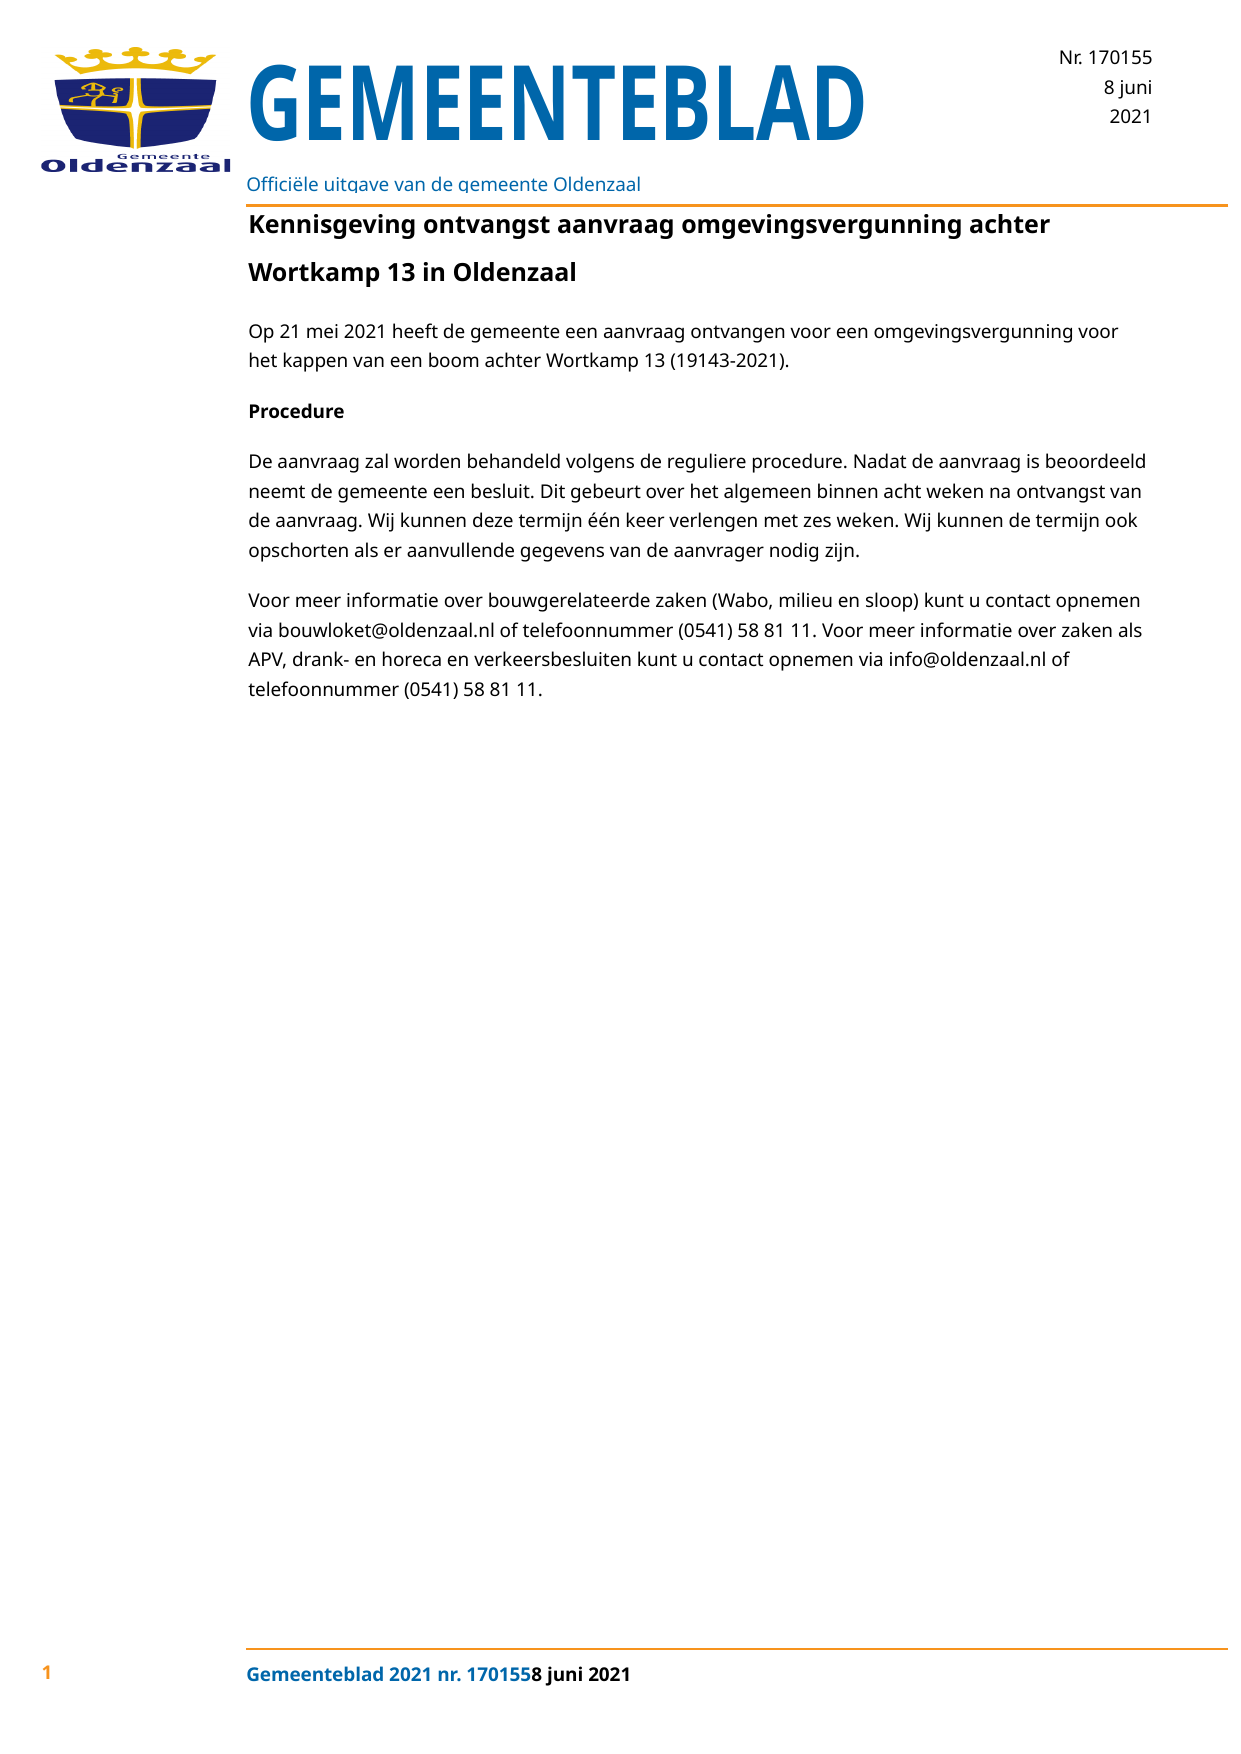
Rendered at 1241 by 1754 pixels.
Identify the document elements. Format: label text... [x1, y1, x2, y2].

text Kennisgeving ontvangst aanvraag omgevingsvergunning achter Wortkamp 13 in Oldenzaal [248, 207, 1152, 288]
text Op 21 mei 2021 heeft de gemeente een aanvraag ontvangen voor een omgevingsvergunning voor het kappen van een boom achter Wortkamp 13 (19143-2021). [248, 318, 1152, 373]
text Procedure [248, 398, 1152, 424]
text De aanvraag zal worden behandeld volgens de reguliere procedure. Nadat de aanvraag is beoordeeld neemt de gemeente een besluit. Dit gebeurt over het algemeen binnen acht weken na ontvangst van de aanvraag. Wij kunnen deze termijn één keer verlengen met zes weken. Wij kunnen de termijn ook opschorten als er aanvullende gegevens van de aanvrager nodig zijn. [248, 448, 1152, 563]
text Voor meer informatie over bouwgerelateerde zaken (Wabo, milieu en sloop) kunt u contact opnemen via bouwloket@oldenzaal.nl of telefoonnummer (0541) 58 81 11. Voor meer informatie over zaken als APV, drank- en horeca en verkeersbesluiten kunt u contact opnemen via info@oldenzaal.nl of telefoonnummer (0541) 58 81 11. [248, 587, 1152, 702]
picture [41, 47, 231, 172]
